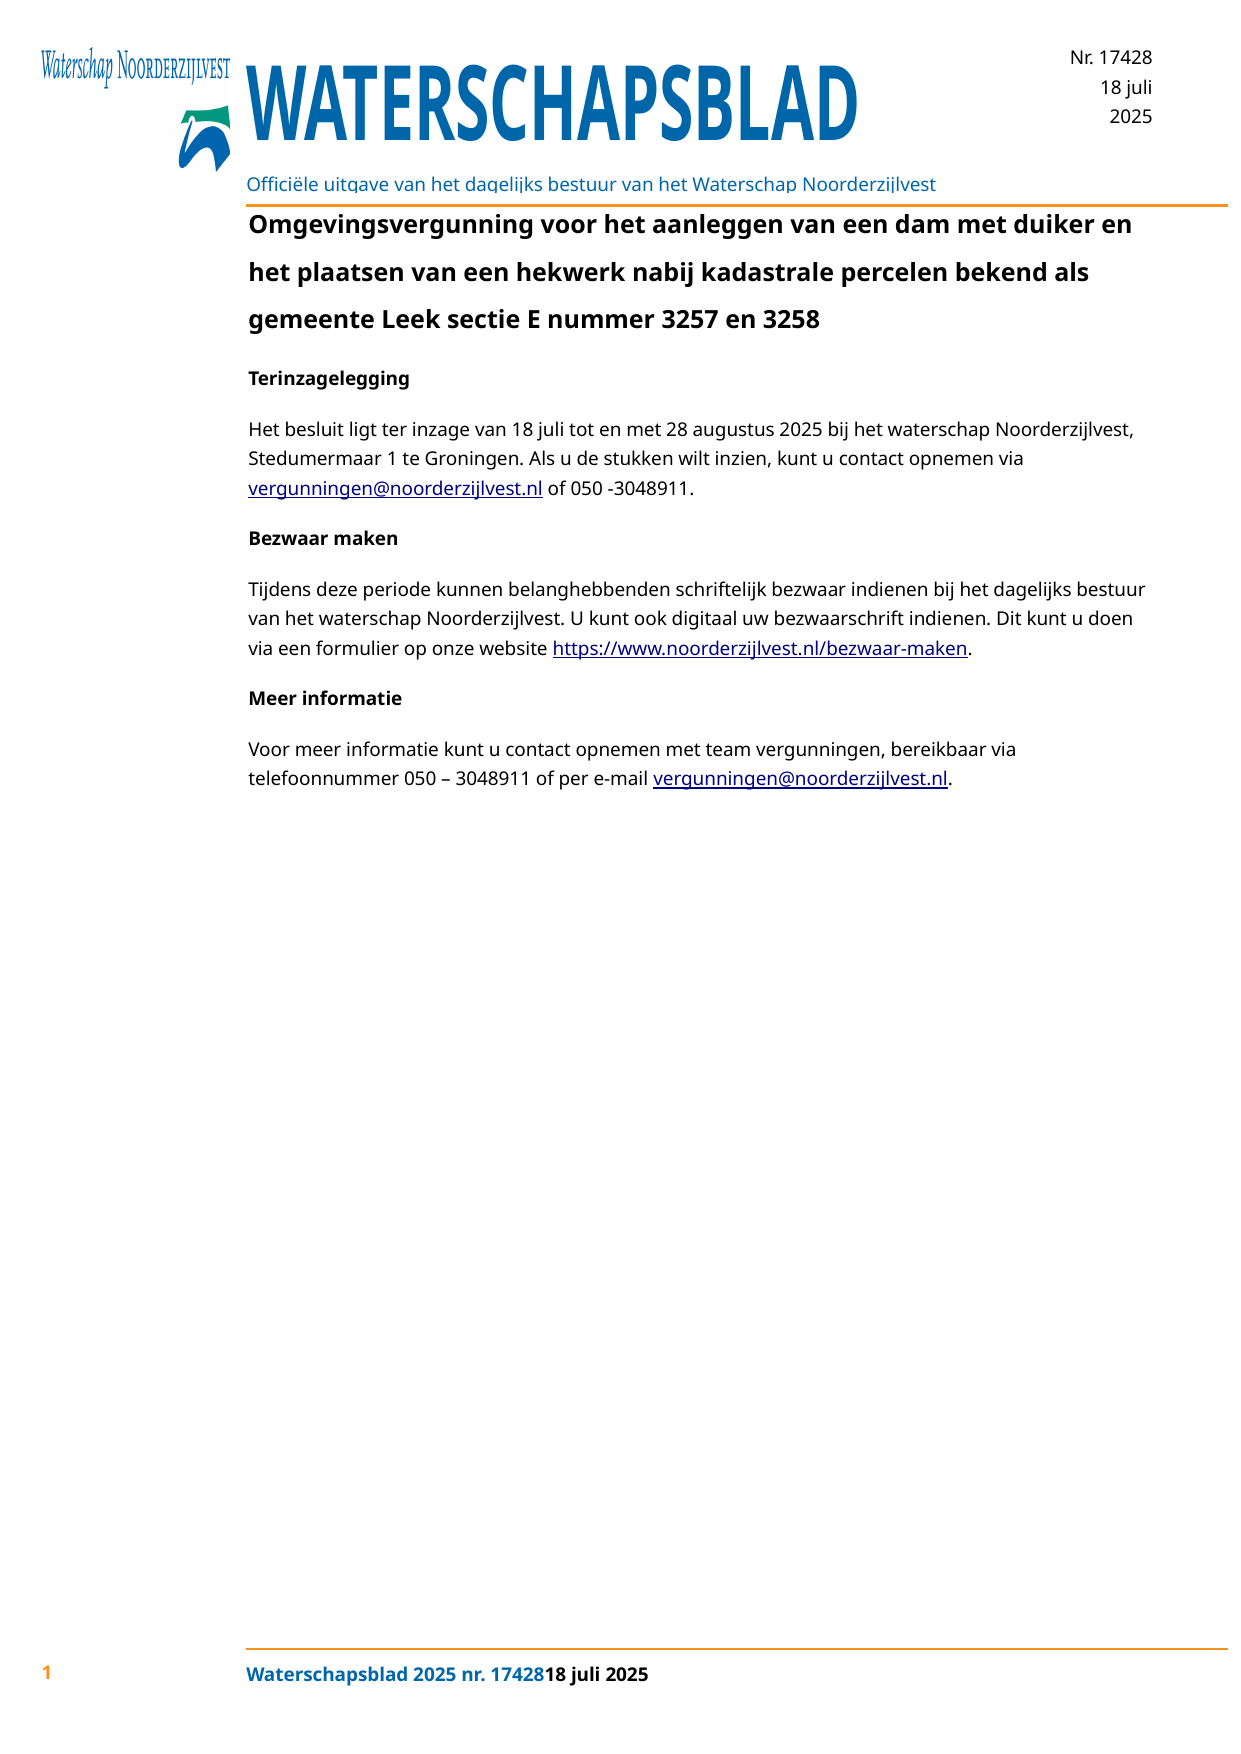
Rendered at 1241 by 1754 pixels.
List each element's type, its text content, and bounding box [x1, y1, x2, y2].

text Bezwaar maken [248, 526, 1152, 551]
text Omgevingsvergunning voor het aanleggen van een dam met duiker en het plaatsen van een hekwerk nabij kadastrale percelen bekend als gemeente Leek sectie E nummer 3257 en 3258 [248, 207, 1152, 336]
text Voor meer informatie kunt u contact opnemen met team vergunningen, bereikbaar via telefoonnummer 050 – 3048911 of per e-mail vergunningen@noorderzijlvest.nl. [248, 736, 1152, 791]
text Terinzagelegging [248, 366, 1152, 391]
text Tijdens deze periode kunnen belanghebbenden schriftelijk bezwaar indienen bij het dagelijks bestuur van het waterschap Noorderzijlvest. U kunt ook digitaal uw bezwaarschrift indienen. Dit kunt u doen via een formulier op onze website https://www.noorderzijlvest.nl/bezwaar-maken. [248, 576, 1152, 661]
picture [41, 47, 231, 172]
text Het besluit ligt ter inzage van 18 juli tot en met 28 augustus 2025 bij het waterschap Noorderzijlvest, Stedumermaar 1 te Groningen. Als u de stukken wilt inzien, kunt u contact opnemen via vergunningen@noorderzijlvest.nl of 050 -3048911. [248, 416, 1152, 501]
text Meer informatie [248, 686, 1152, 711]
